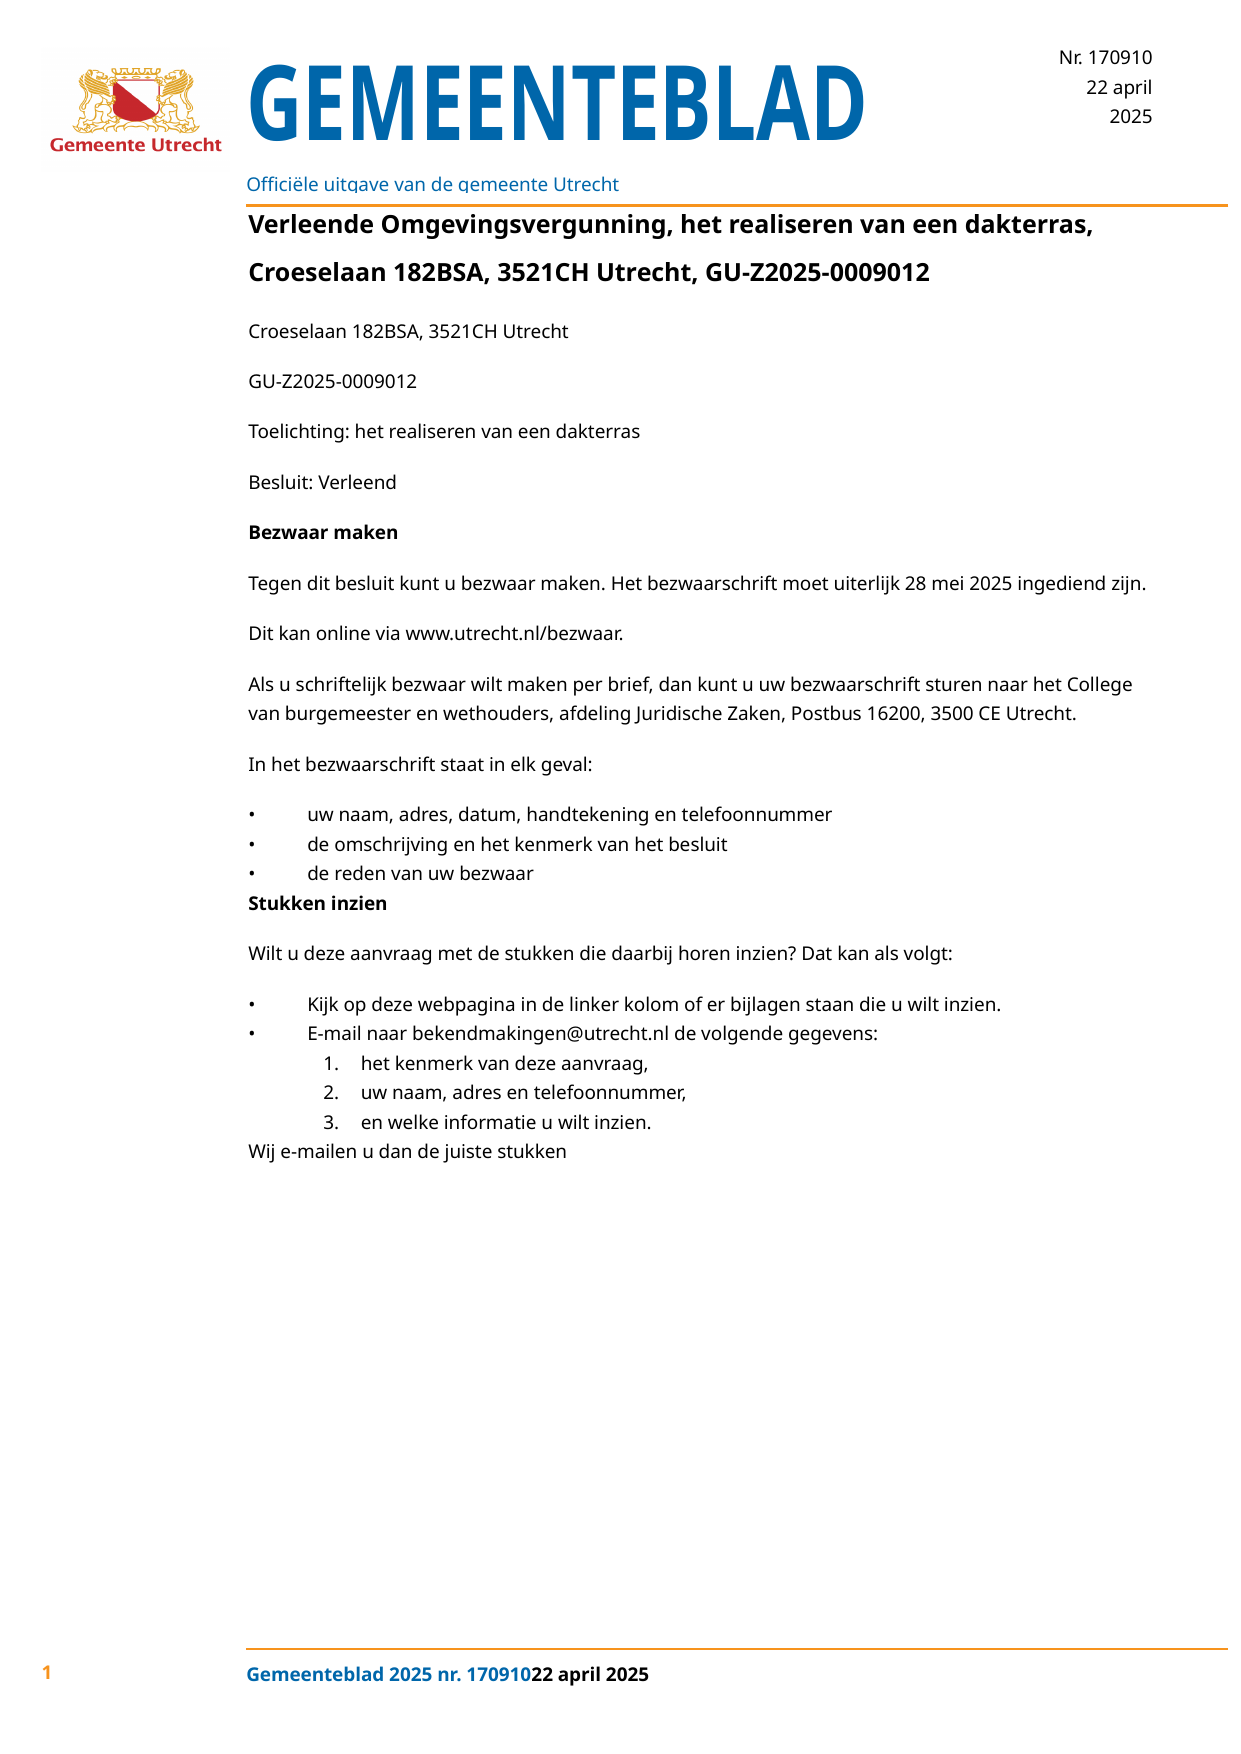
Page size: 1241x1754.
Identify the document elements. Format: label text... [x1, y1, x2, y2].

text Toelichting: het realiseren van een dakterras [248, 419, 1152, 444]
text GU-Z2025-0009012 [248, 368, 1152, 394]
text Croeselaan 182BSA, 3521CH Utrecht [248, 318, 1152, 344]
list de reden van uw bezwaar [248, 860, 1152, 886]
list het kenmerk van deze aanvraag, [323, 1050, 1152, 1076]
list Kijk op deze webpagina in de linker kolom of er bijlagen staan die u wilt inzien. [248, 991, 1152, 1017]
list de omschrijving en het kenmerk van het besluit [248, 831, 1152, 857]
list uw naam, adres en telefoonnummer, [323, 1079, 1152, 1105]
text Tegen dit besluit kunt u bezwaar maken. Het bezwaarschrift moet uiterlijk 28 mei 2025 ingediend zijn. [248, 570, 1152, 596]
list en welke informatie u wilt inzien. [323, 1109, 1152, 1135]
list E-mail naar bekendmakingen@utrecht.nl de volgende gegevens: [248, 1020, 1152, 1046]
text Wij e-mailen u dan de juiste stukken [248, 1139, 1152, 1164]
text In het bezwaarschrift staat in elk geval: [248, 751, 1152, 777]
text Besluit: Verleend [248, 469, 1152, 495]
text Stukken inzien [248, 890, 1152, 916]
list uw naam, adres, datum, handtekening en telefoonnummer [248, 801, 1152, 827]
text Bezwaar maken [248, 519, 1152, 545]
text Als u schriftelijk bezwaar wilt maken per brief, dan kunt u uw bezwaarschrift sturen naar het College van burgemeester en wethouders, afdeling Juridische Zaken, Postbus 16200, 3500 CE Utrecht. [248, 671, 1152, 726]
picture [41, 47, 231, 172]
text Dit kan online via www.utrecht.nl/bezwaar. [248, 620, 1152, 646]
text Wilt u deze aanvraag met de stukken die daarbij horen inzien? Dat kan als volgt: [248, 940, 1152, 966]
text Verleende Omgevingsvergunning, het realiseren van een dakterras, Croeselaan 182BSA, 3521CH Utrecht, GU-Z2025-0009012 [248, 207, 1152, 288]
